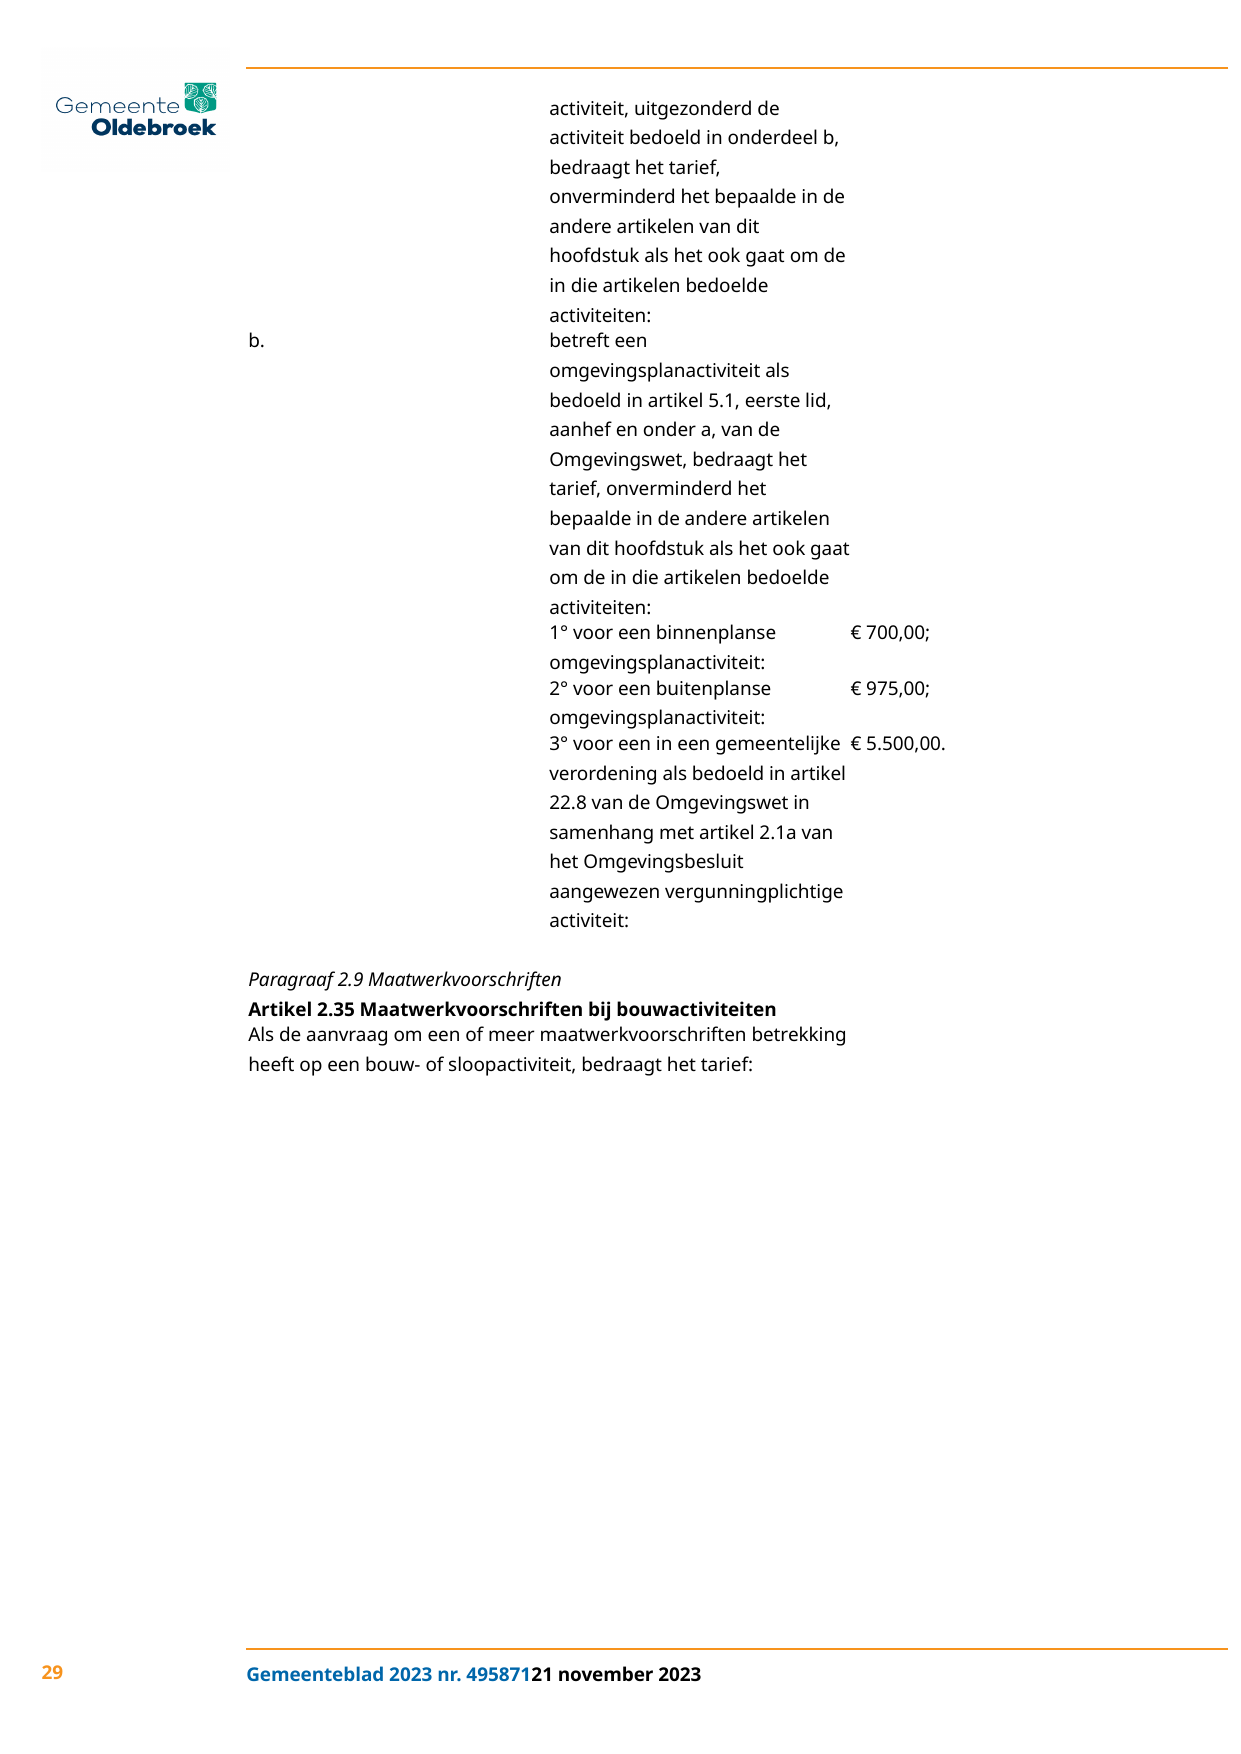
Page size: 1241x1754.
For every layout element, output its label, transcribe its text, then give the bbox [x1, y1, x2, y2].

table_cell [248, 730, 549, 933]
table_cell b. [248, 328, 549, 619]
table_cell 1° voor een binnenplanse omgevingsplanactiviteit: [549, 620, 850, 675]
table_cell activiteit, uitgezonderd de activiteit bedoeld in onderdeel b, bedraagt het tarief, onverminderd het bepaalde in de andere artikelen van dit hoofdstuk als het ook gaat om de in die artikelen bedoelde activiteiten: [549, 95, 850, 328]
table_header [850, 996, 1152, 1022]
table_cell [248, 675, 549, 730]
table_cell [850, 1022, 1152, 1077]
picture [41, 47, 231, 172]
table_header Artikel 2.35 Maatwerkvoorschriften bij bouwactiviteiten [248, 996, 850, 1022]
table_cell [850, 328, 1152, 619]
table_cell € 700,00; [850, 620, 1152, 675]
table_cell [850, 95, 1152, 328]
table_cell [248, 95, 549, 328]
table_cell 3° voor een in een gemeentelijke verordening als bedoeld in artikel 22.8 van de Omgevingswet in samenhang met artikel 2.1a van het Omgevingsbesluit aangewezen vergunningplichtige activiteit: [549, 730, 850, 933]
text Paragraaf 2.9 Maatwerkvoorschriften [248, 966, 1152, 992]
table_cell € 5.500,00. [850, 730, 1152, 933]
table_cell betreft een omgevingsplanactiviteit als bedoeld in artikel 5.1, eerste lid, aanhef en onder a, van de Omgevingswet, bedraagt het tarief, onverminderd het bepaalde in de andere artikelen van dit hoofdstuk als het ook gaat om de in die artikelen bedoelde activiteiten: [549, 328, 850, 619]
table_cell 2° voor een buitenplanse omgevingsplanactiviteit: [549, 675, 850, 730]
table_cell € 975,00; [850, 675, 1152, 730]
table_cell [248, 620, 549, 675]
table_cell Als de aanvraag om een of meer maatwerkvoorschriften betrekking heeft op een bouw- of sloopactiviteit, bedraagt het tarief: [248, 1022, 850, 1077]
